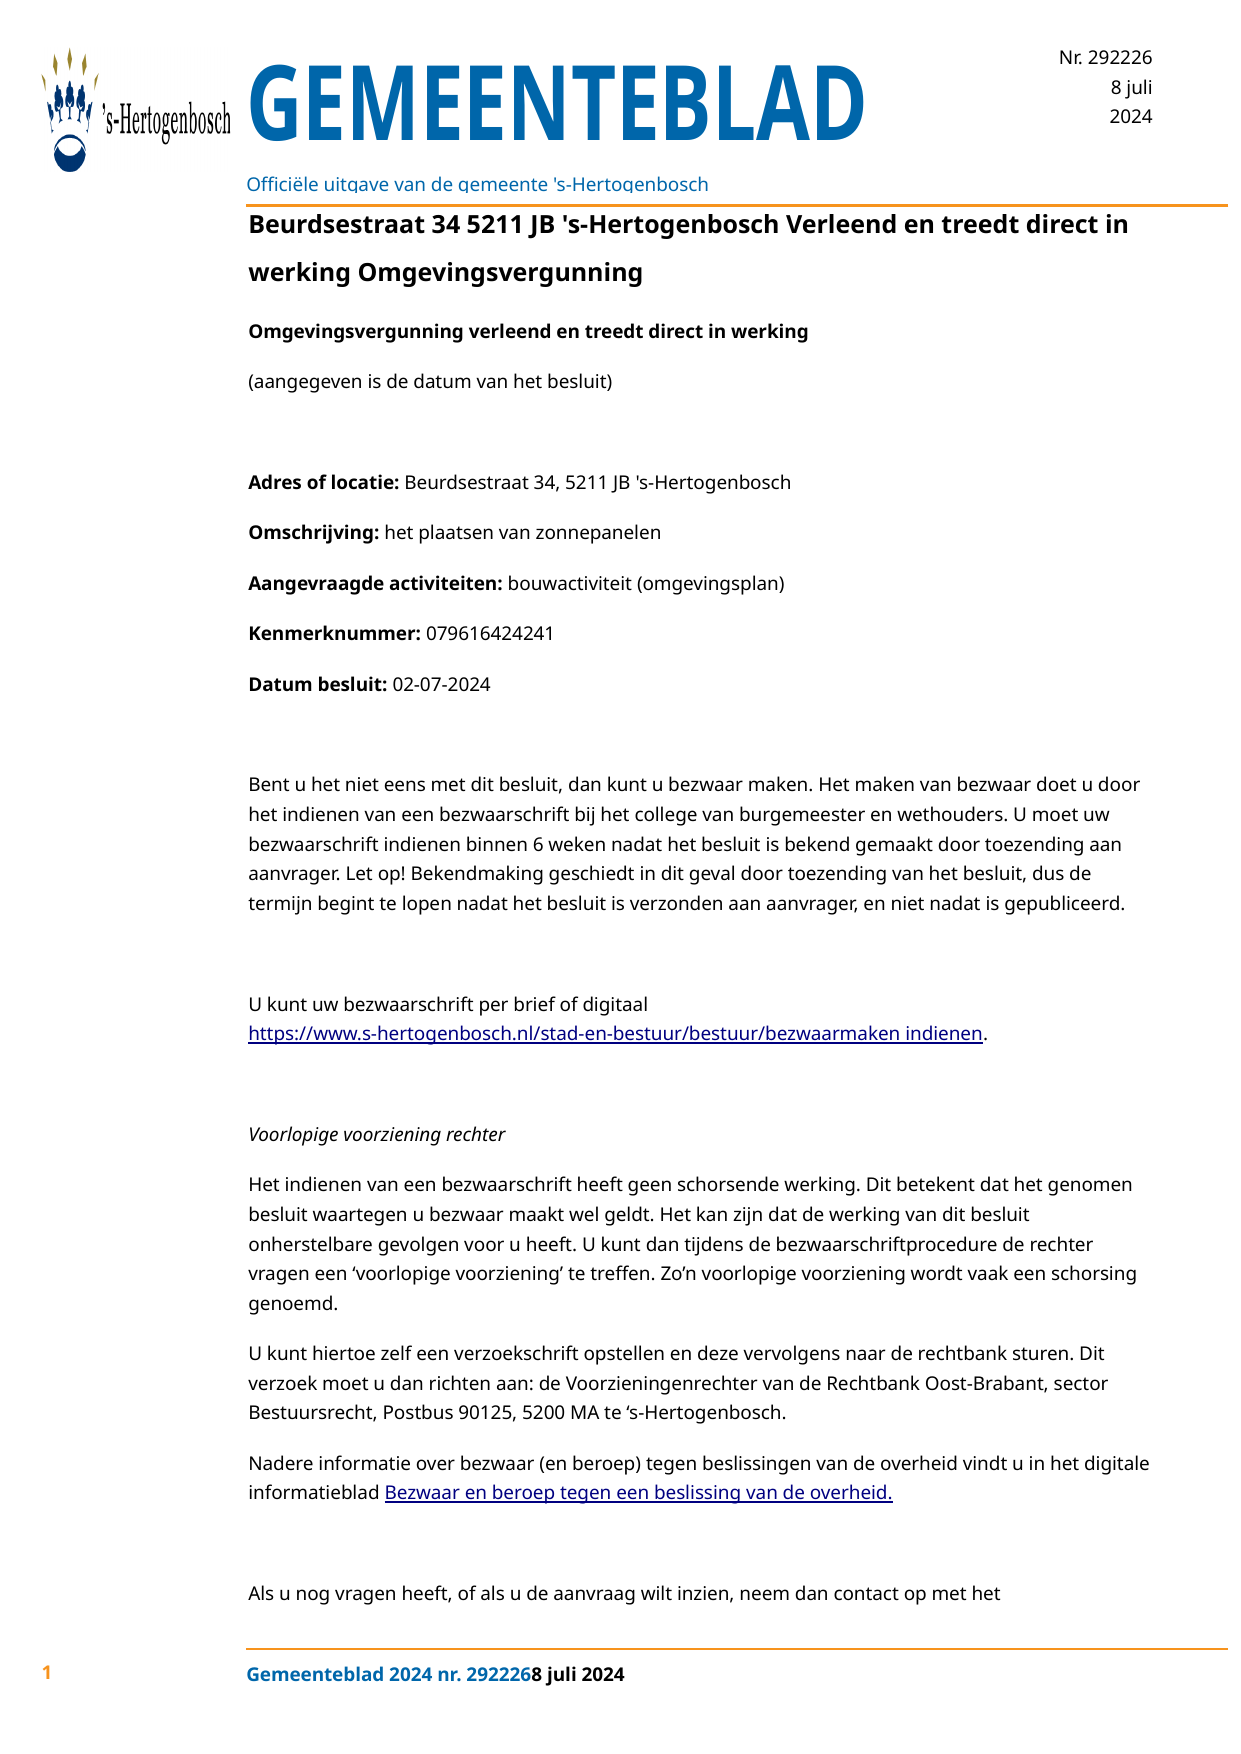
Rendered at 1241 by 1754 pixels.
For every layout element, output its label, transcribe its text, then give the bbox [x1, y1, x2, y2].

text Omgevingsvergunning verleend en treedt direct in werking [248, 318, 1152, 344]
text U kunt hiertoe zelf een verzoekschrift opstellen en deze vervolgens naar de rechtbank sturen. Dit verzoek moet u dan richten aan: de Voorzieningenrechter van de Rechtbank Oost-Brabant, sector Bestuursrecht, Postbus 90125, 5200 MA te ‘s-Hertogenbosch. [248, 1340, 1152, 1425]
text Voorlopige voorziening rechter [248, 1121, 1152, 1147]
text Datum besluit: 02-07-2024 [248, 671, 1152, 697]
text (aangegeven is de datum van het besluit) [248, 368, 1152, 394]
text U kunt uw bezwaarschrift per brief of digitaal https://www.s-hertogenbosch.nl/stad-en-bestuur/bestuur/bezwaarmaken indienen. [248, 991, 1152, 1046]
picture [41, 47, 231, 172]
text Omschrijving: het plaatsen van zonnepanelen [248, 519, 1152, 545]
text Nadere informatie over bezwaar (en beroep) tegen beslissingen van de overheid vindt u in het digitale informatieblad Bezwaar en beroep tegen een beslissing van de overheid. [248, 1450, 1152, 1505]
text Aangevraagde activiteiten: bouwactiviteit (omgevingsplan) [248, 570, 1152, 596]
text Kenmerknummer: 079616424241 [248, 620, 1152, 646]
text Adres of locatie: Beurdsestraat 34, 5211 JB 's-Hertogenbosch [248, 469, 1152, 495]
text Het indienen van een bezwaarschrift heeft geen schorsende werking. Dit betekent dat het genomen besluit waartegen u bezwaar maakt wel geldt. Het kan zijn dat de werking van dit besluit onherstelbare gevolgen voor u heeft. U kunt dan tijdens de bezwaarschriftprocedure de rechter vragen een ‘voorlopige voorziening’ te treffen. Zo’n voorlopige voorziening wordt vaak een schorsing genoemd. [248, 1172, 1152, 1316]
text Bent u het niet eens met dit besluit, dan kunt u bezwaar maken. Het maken van bezwaar doet u door het indienen van een bezwaarschrift bij het college van burgemeester en wethouders. U moet uw bezwaarschrift indienen binnen 6 weken nadat het besluit is bekend gemaakt door toezending aan aanvrager. Let op! Bekendmaking geschiedt in dit geval door toezending van het besluit, dus de termijn begint te lopen nadat het besluit is verzonden aan aanvrager, en niet nadat is gepubliceerd. [248, 772, 1152, 916]
text Beurdsestraat 34 5211 JB 's-Hertogenbosch Verleend en treedt direct in werking Omgevingsvergunning [248, 207, 1152, 288]
text Als u nog vragen heeft, of als u de aanvraag wilt inzien, neem dan contact op met het [248, 1580, 1152, 1606]
